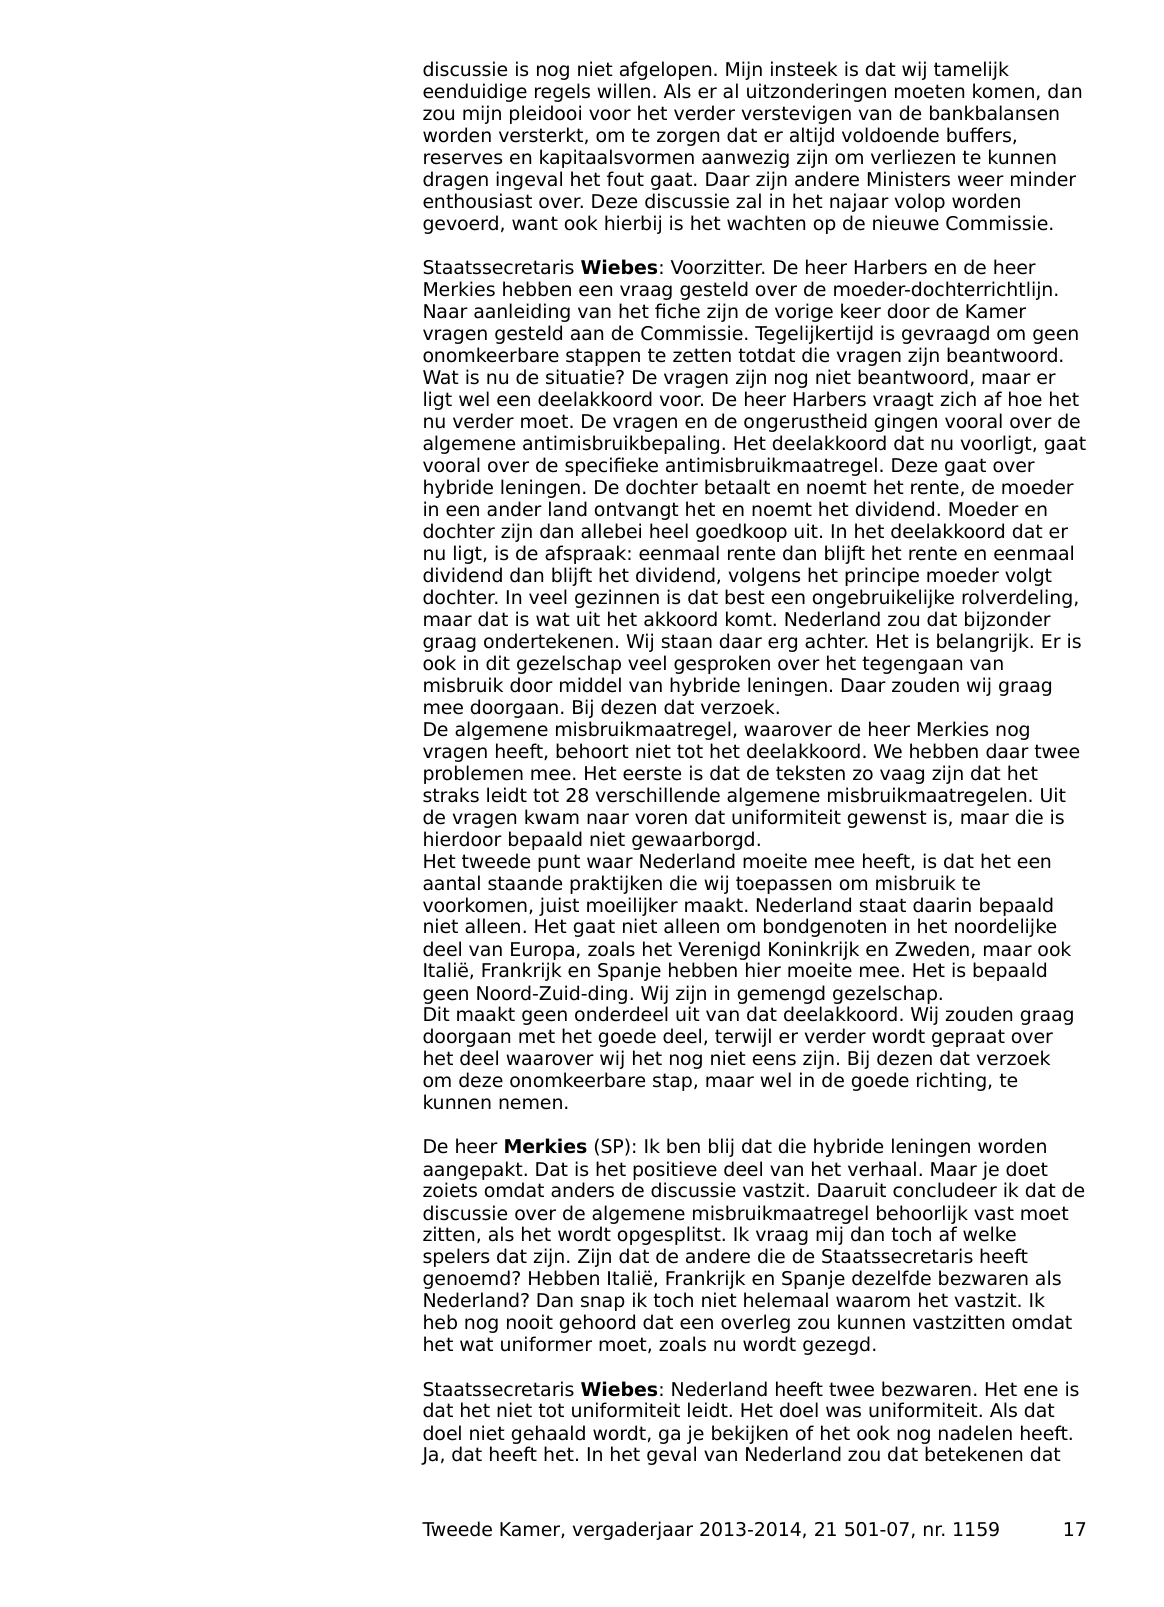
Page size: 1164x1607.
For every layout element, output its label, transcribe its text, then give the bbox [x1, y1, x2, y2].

text Staatssecretaris Wiebes: Voorzitter. De heer Harbers en de heer Merkies hebben een vraag gesteld over de moeder-dochterrichtlijn. Naar aanleiding van het fiche zijn de vorige keer door de Kamer vragen gesteld aan de Commissie. Tegelijkertijd is gevraagd om geen onomkeerbare stappen te zetten totdat die vragen zijn beantwoord. Wat is nu de situatie? De vragen zijn nog niet beantwoord, maar er ligt wel een deelakkoord voor. De heer Harbers vraagt zich af hoe het nu verder moet. De vragen en de ongerustheid gingen vooral over de algemene antimisbruikbepaling. Het deelakkoord dat nu voorligt, gaat vooral over de specifieke antimisbruikmaatregel. Deze gaat over hybride leningen. De dochter betaalt en noemt het rente, de moeder in een ander land ontvangt het en noemt het dividend. Moeder en dochter zijn dan allebei heel goedkoop uit. In het deelakkoord dat er nu ligt, is de afspraak: eenmaal rente dan blijft het rente en eenmaal dividend dan blijft het dividend, volgens het principe moeder volgt dochter. In veel gezinnen is dat best een ongebruikelijke rolverdeling, maar dat is wat uit het akkoord komt. Nederland zou dat bijzonder graag ondertekenen. Wij staan daar erg achter. Het is belangrijk. Er is ook in dit gezelschap veel gesproken over het tegengaan van misbruik door middel van hybride leningen. Daar zouden wij graag mee doorgaan. Bij dezen dat verzoek. [422, 257, 1087, 719]
text Dit maakt geen onderdeel uit van dat deelakkoord. Wij zouden graag doorgaan met het goede deel, terwijl er verder wordt gepraat over het deel waarover wij het nog niet eens zijn. Bij dezen dat verzoek om deze onomkeerbare stap, maar wel in de goede richting, te kunnen nemen. [422, 1004, 1087, 1114]
text De heer Merkies (SP): Ik ben blij dat die hybride leningen worden aangepakt. Dat is het positieve deel van het verhaal. Maar je doet zoiets omdat anders de discussie vastzit. Daaruit concludeer ik dat de discussie over de algemene misbruikmaatregel behoorlijk vast moet zitten, als het wordt opgesplitst. Ik vraag mij dan toch af welke spelers dat zijn. Zijn dat de andere die de Staatssecretaris heeft genoemd? Hebben Italië, Frankrijk en Spanje dezelfde bezwaren als Nederland? Dan snap ik toch niet helemaal waarom het vastzit. Ik heb nog nooit gehoord dat een overleg zou kunnen vastzitten omdat het wat uniformer moet, zoals nu wordt gezegd. [422, 1136, 1087, 1356]
text Het tweede punt waar Nederland moeite mee heeft, is dat het een aantal staande praktijken die wij toepassen om misbruik te voorkomen, juist moeilijker maakt. Nederland staat daarin bepaald niet alleen. Het gaat niet alleen om bondgenoten in het noordelijke deel van Europa, zoals het Verenigd Koninkrijk en Zweden, maar ook Italië, Frankrijk en Spanje hebben hier moeite mee. Het is bepaald geen Noord-Zuid-ding. Wij zijn in gemengd gezelschap. [422, 851, 1087, 1004]
text discussie is nog niet afgelopen. Mijn insteek is dat wij tamelijk eenduidige regels willen. Als er al uitzonderingen moeten komen, dan zou mijn pleidooi voor het verder verstevigen van de bankbalansen worden versterkt, om te zorgen dat er altijd voldoende buffers, reserves en kapitaalsvormen aanwezig zijn om verliezen te kunnen dragen ingeval het fout gaat. Daar zijn andere Ministers weer minder enthousiast over. Deze discussie zal in het najaar volop worden gevoerd, want ook hierbij is het wachten op de nieuwe Commissie. [422, 59, 1087, 235]
text Staatssecretaris Wiebes: Nederland heeft twee bezwaren. Het ene is dat het niet tot uniformiteit leidt. Het doel was uniformiteit. Als dat doel niet gehaald wordt, ga je bekijken of het ook nog nadelen heeft. Ja, dat heeft het. In het geval van Nederland zou dat betekenen dat [422, 1378, 1087, 1466]
text De algemene misbruikmaatregel, waarover de heer Merkies nog vragen heeft, behoort niet tot het deelakkoord. We hebben daar twee problemen mee. Het eerste is dat de teksten zo vaag zijn dat het straks leidt tot 28 verschillende algemene misbruikmaatregelen. Uit de vragen kwam naar voren dat uniformiteit gewenst is, maar die is hierdoor bepaald niet gewaarborgd. [422, 719, 1087, 851]
